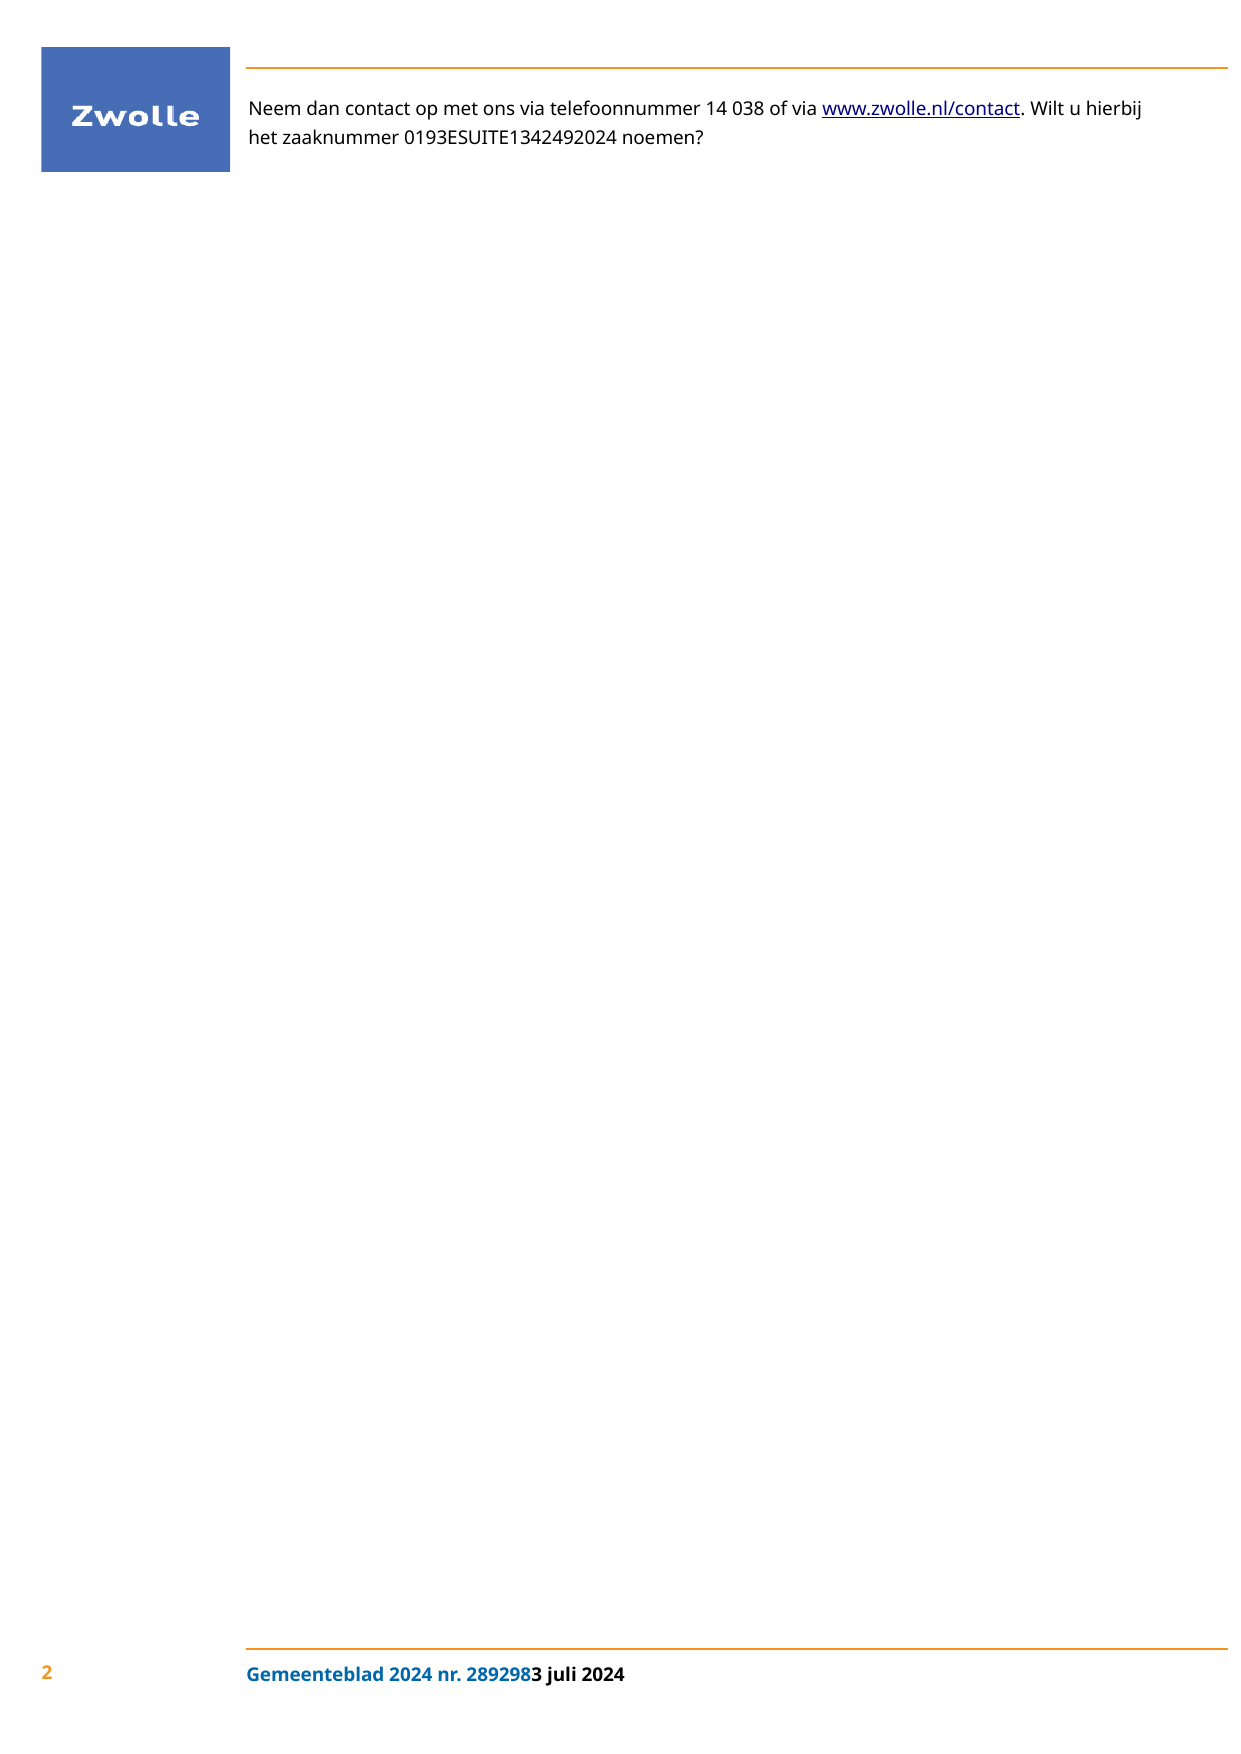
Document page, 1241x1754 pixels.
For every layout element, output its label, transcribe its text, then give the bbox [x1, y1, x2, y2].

picture [41, 47, 231, 172]
text Neem dan contact op met ons via telefoonnummer 14 038 of via www.zwolle.nl/contact. Wilt u hierbij het zaaknummer 0193ESUITE1342492024 noemen? [248, 95, 1152, 150]
